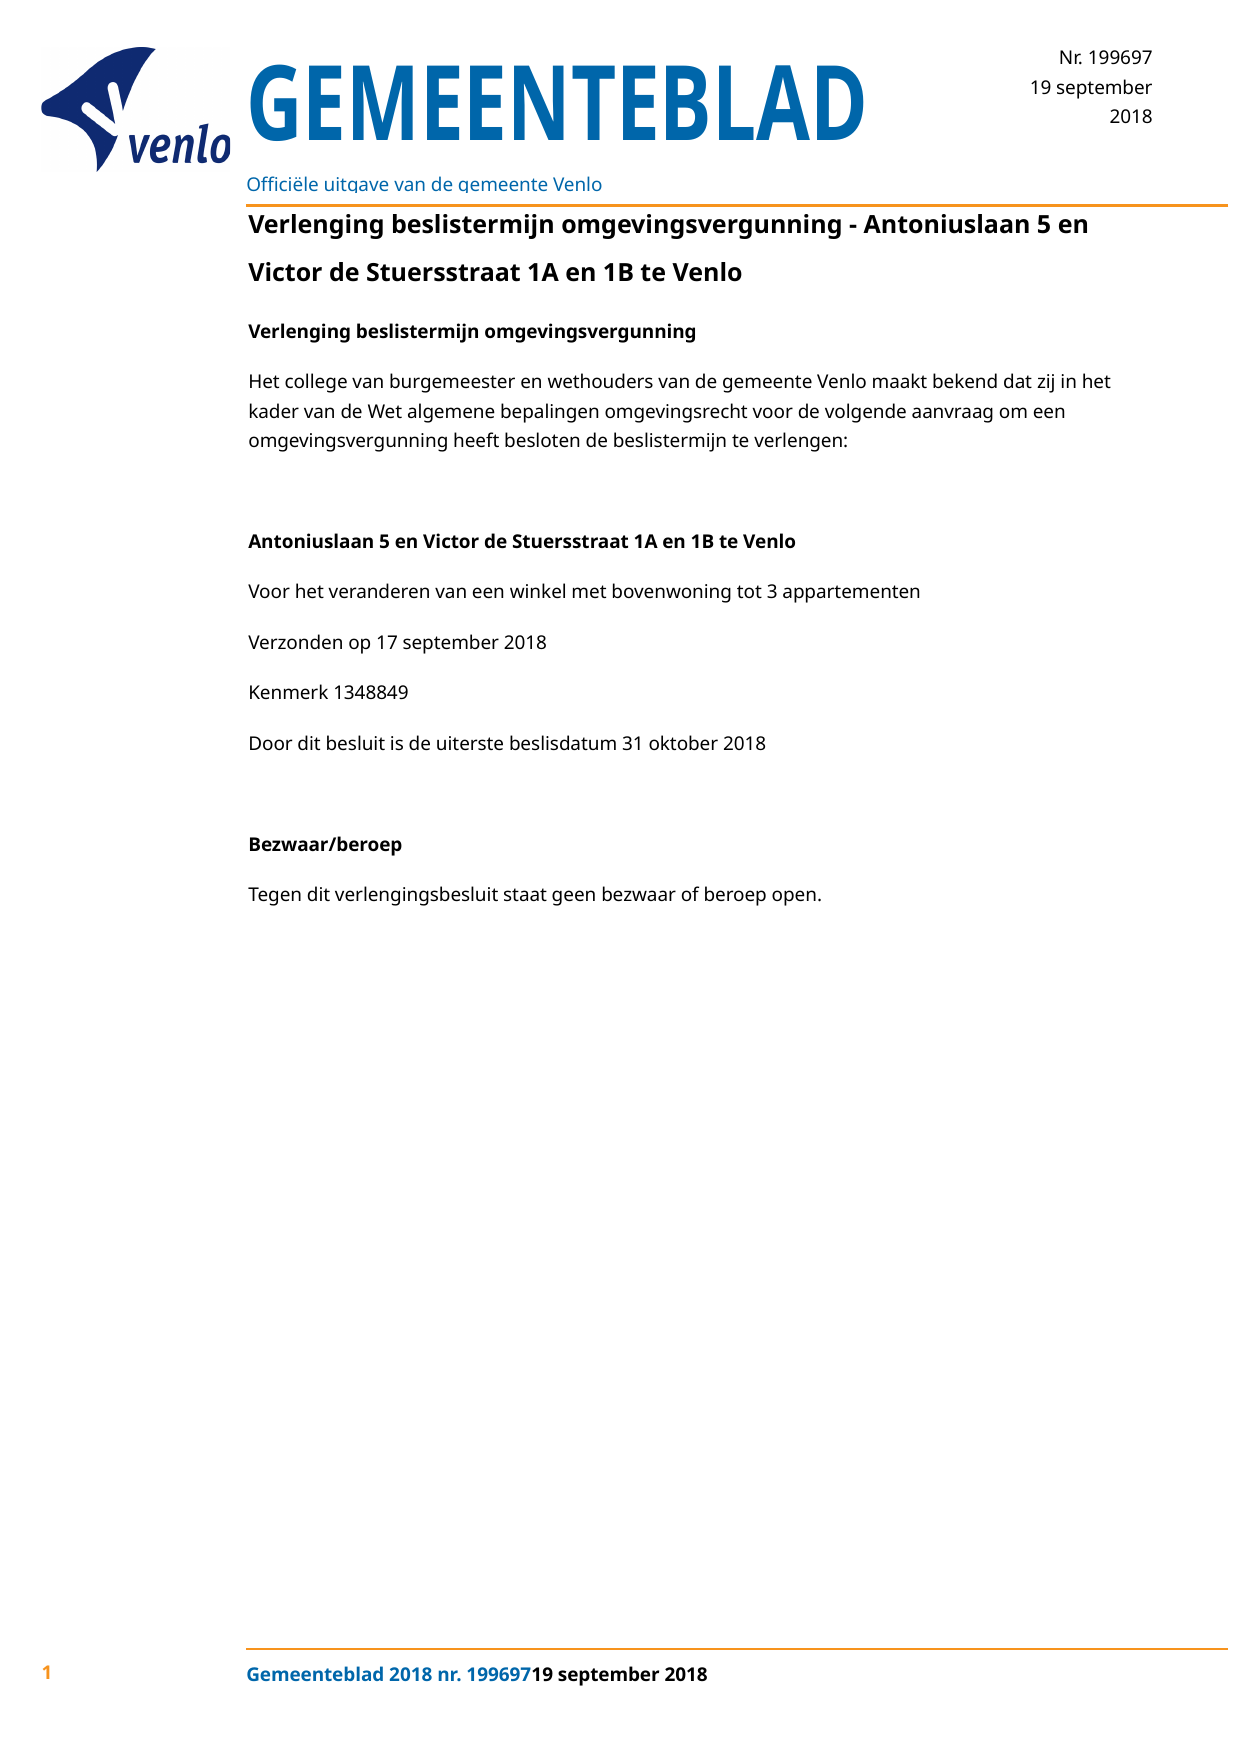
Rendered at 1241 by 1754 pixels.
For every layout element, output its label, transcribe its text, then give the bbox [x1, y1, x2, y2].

text Door dit besluit is de uiterste beslisdatum 31 oktober 2018 [248, 730, 1152, 756]
text Verzonden op 17 september 2018 [248, 629, 1152, 655]
text Antoniuslaan 5 en Victor de Stuersstraat 1A en 1B te Venlo [248, 528, 1152, 554]
text Verlenging beslistermijn omgevingsvergunning - Antoniuslaan 5 en Victor de Stuersstraat 1A en 1B te Venlo [248, 207, 1152, 288]
text Verlenging beslistermijn omgevingsvergunning [248, 318, 1152, 344]
text Tegen dit verlengingsbesluit staat geen bezwaar of beroep open. [248, 881, 1152, 907]
text Voor het veranderen van een winkel met bovenwoning tot 3 appartementen [248, 579, 1152, 604]
picture [41, 47, 231, 172]
text Bezwaar/beroep [248, 831, 1152, 857]
text Het college van burgemeester en wethouders van de gemeente Venlo maakt bekend dat zij in het kader van de Wet algemene bepalingen omgevingsrecht voor de volgende aanvraag om een omgevingsvergunning heeft besloten de beslistermijn te verlengen: [248, 368, 1152, 453]
text Kenmerk 1348849 [248, 679, 1152, 705]
